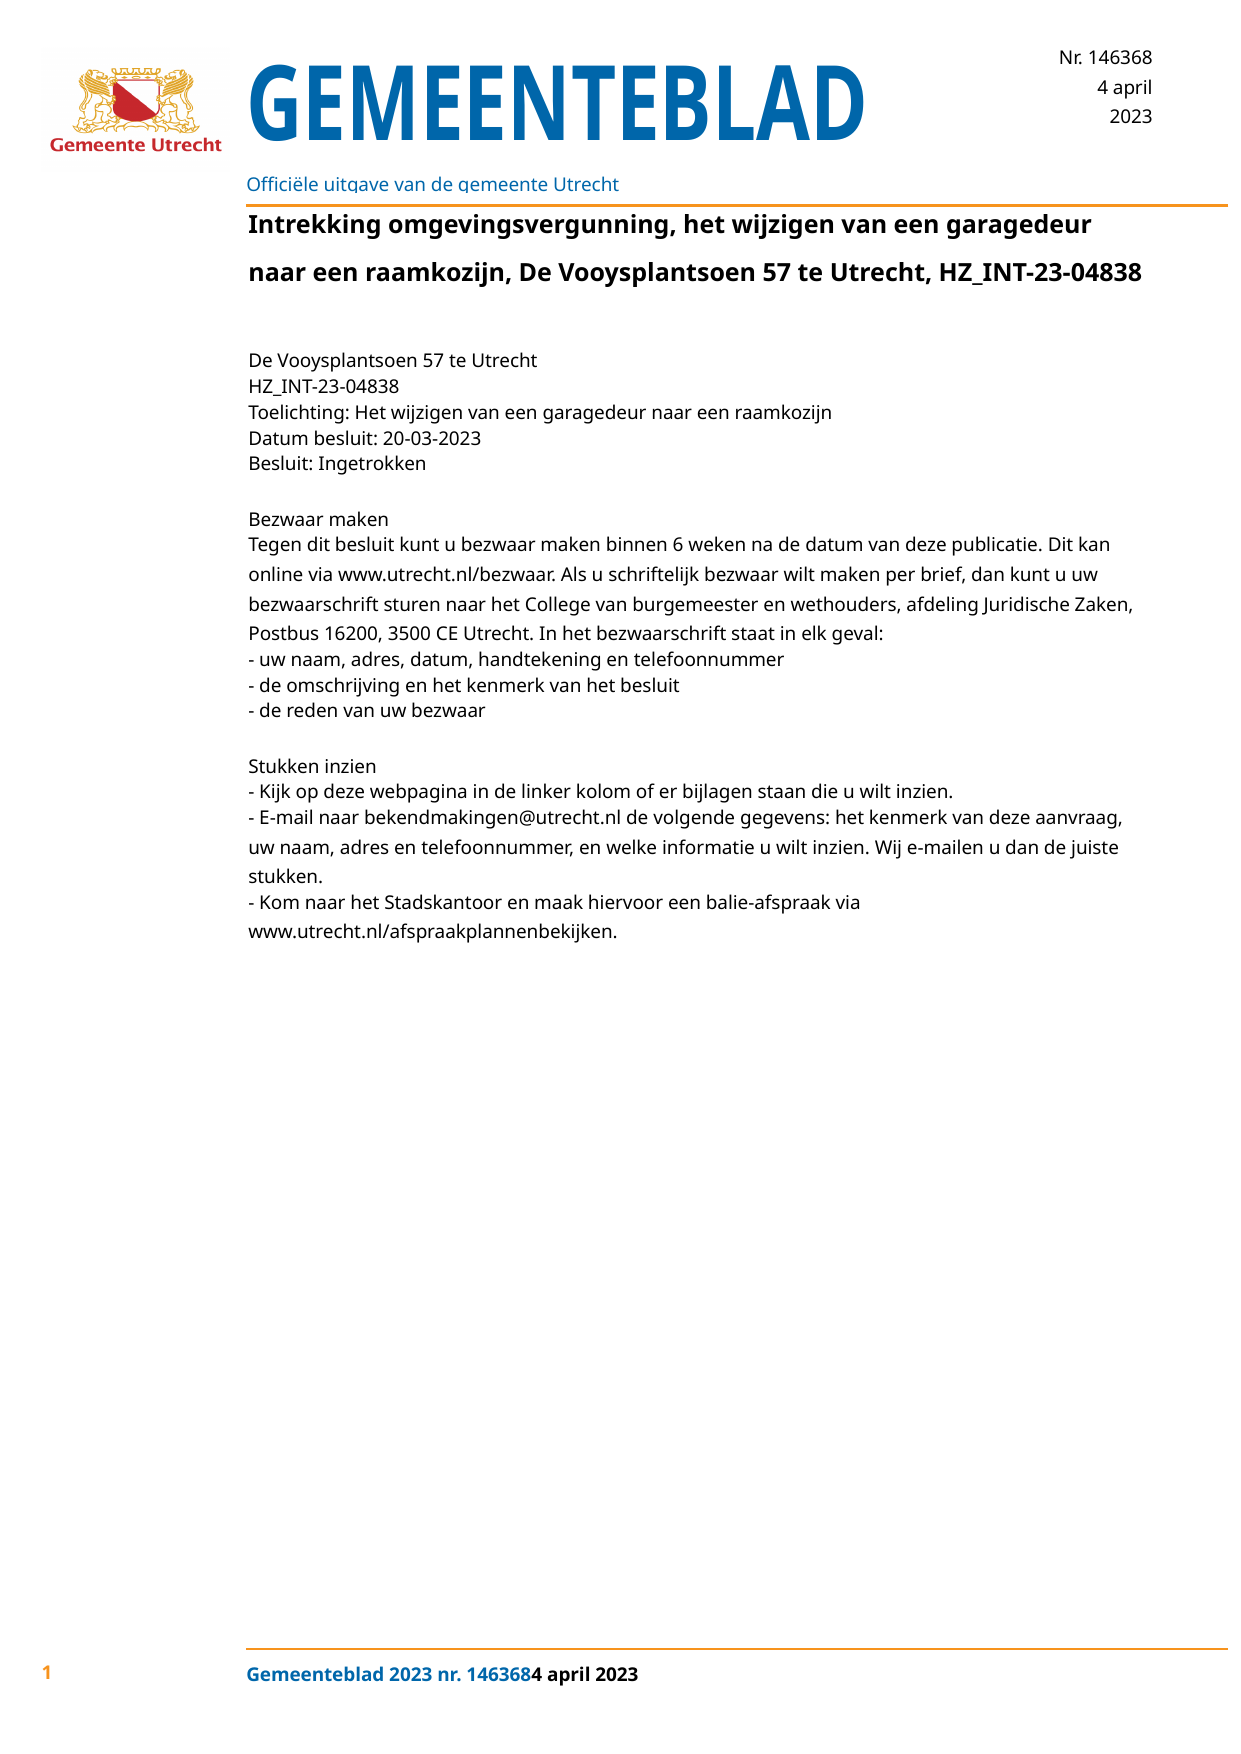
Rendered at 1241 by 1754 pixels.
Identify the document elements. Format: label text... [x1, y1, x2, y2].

table_cell - Kom naar het Stadskantoor en maak hiervoor een balie-afspraak via www.utrecht.nl/afspraakplannenbekijken. [248, 889, 1152, 944]
table_cell - de reden van uw bezwaar [248, 698, 1152, 753]
table_cell [248, 945, 1152, 970]
table_cell - E-mail naar bekendmakingen@utrecht.nl de volgende gegevens: het kenmerk van deze aanvraag, uw naam, adres en telefoonnummer, en welke informatie u wilt inzien. Wij e-mailen u dan de juiste stukken. [248, 804, 1152, 889]
table_cell Besluit: Ingetrokken [248, 451, 1152, 506]
table_cell - Kijk op deze webpagina in de linker kolom of er bijlagen staan die u wilt inzien. [248, 779, 1152, 804]
picture [41, 47, 231, 172]
table_cell Stukken inzien [248, 753, 1152, 778]
table_cell Toelichting: Het wijzigen van een garagedeur naar een raamkozijn [248, 399, 1152, 425]
table_cell HZ_INT-23-04838 [248, 373, 1152, 399]
text Intrekking omgevingsvergunning, het wijzigen van een garagedeur naar een raamkozijn, De Vooysplantsoen 57 te Utrecht, HZ_INT-23-04838 [248, 207, 1152, 288]
table_cell Tegen dit besluit kunt u bezwaar maken binnen 6 weken na de datum van deze publicatie. Dit kan online via www.utrecht.nl/bezwaar. Als u schriftelijk bezwaar wilt maken per brief, dan kunt u uw bezwaarschrift sturen naar het College van burgemeester en wethouders, afdeling Juridische Zaken, Postbus 16200, 3500 CE Utrecht. In het bezwaarschrift staat in elk geval: [248, 532, 1152, 646]
table_cell Datum besluit: 20-03-2023 [248, 425, 1152, 451]
table_cell Bezwaar maken [248, 506, 1152, 532]
table_header De Vooysplantsoen 57 te Utrecht [248, 348, 1152, 373]
table_cell - de omschrijving en het kenmerk van het besluit [248, 672, 1152, 697]
table_cell - uw naam, adres, datum, handtekening en telefoonnummer [248, 646, 1152, 672]
